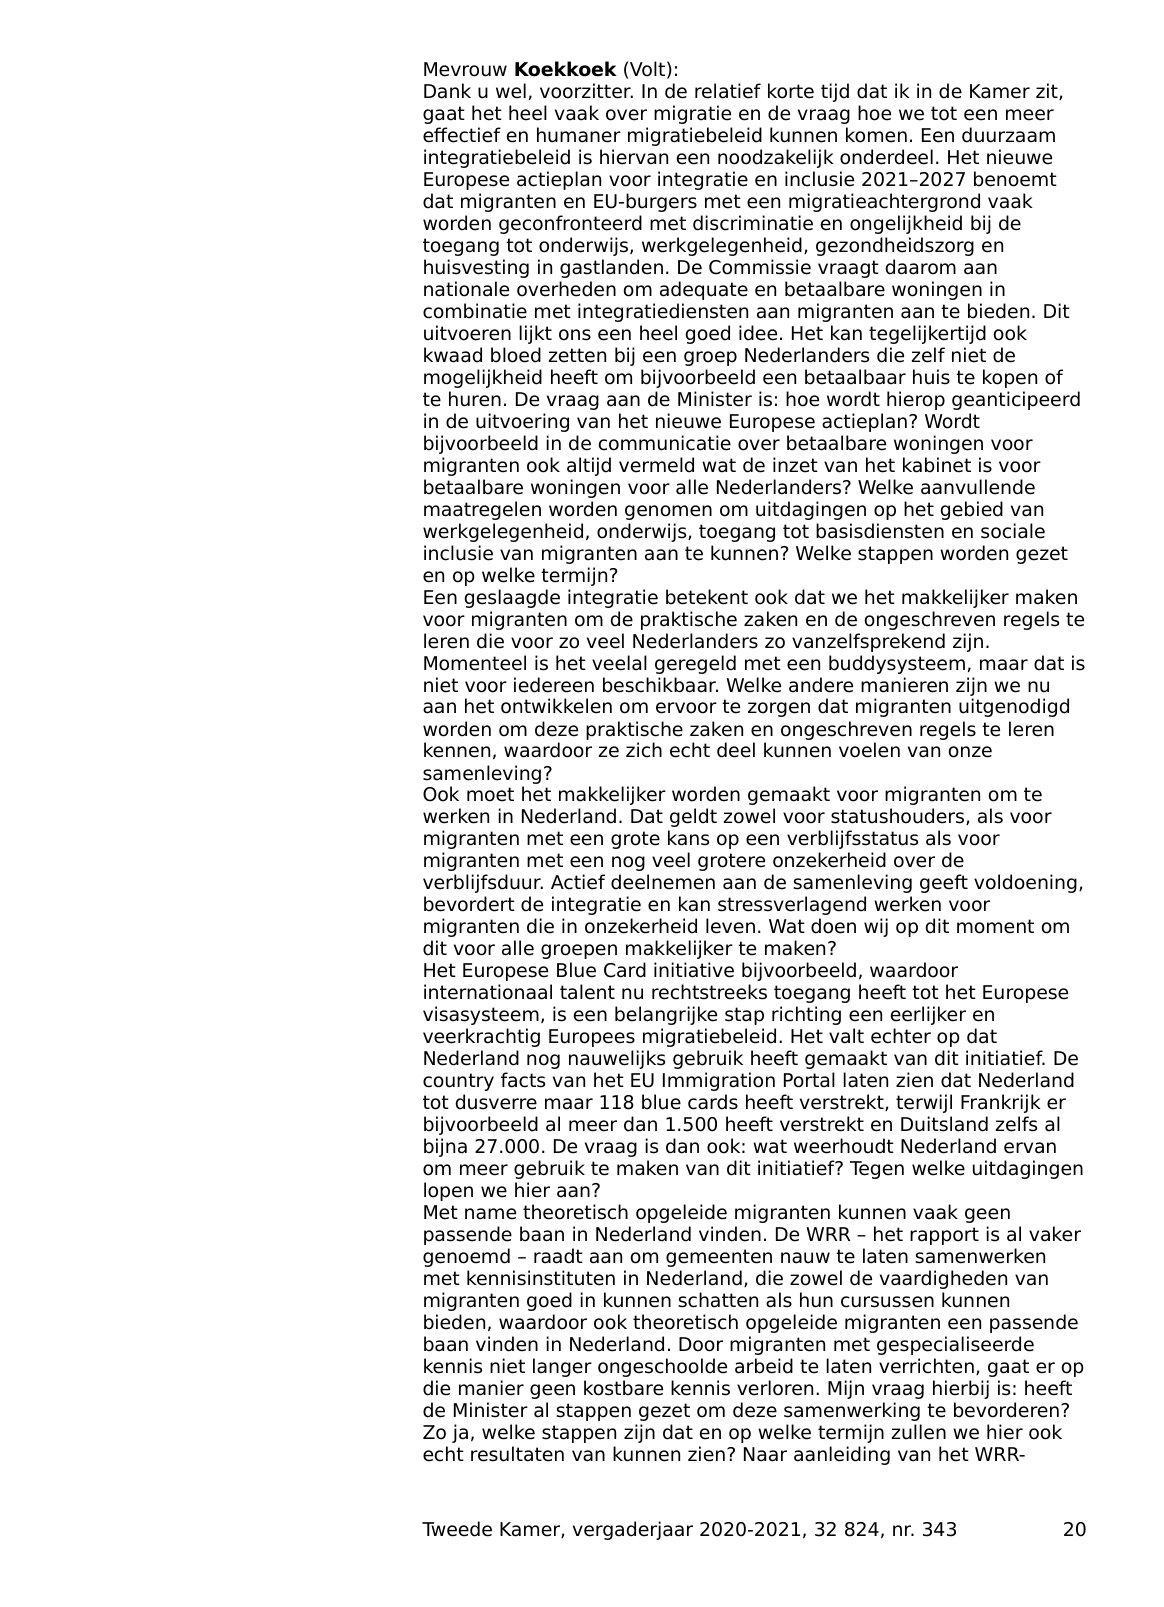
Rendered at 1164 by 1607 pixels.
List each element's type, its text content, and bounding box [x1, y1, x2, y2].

text Mevrouw Koekkoek (Volt): [422, 59, 1087, 81]
text Het Europese Blue Card initiative bijvoorbeeld, waardoor internationaal talent nu rechtstreeks toegang heeft tot het Europese visasysteem, is een belangrijke stap richting een eerlijker en veerkrachtig Europees migratiebeleid. Het valt echter op dat Nederland nog nauwelijks gebruik heeft gemaakt van dit initiatief. De country facts van het EU Immigration Portal laten zien dat Nederland tot dusverre maar 118 blue cards heeft verstrekt, terwijl Frankrijk er bijvoorbeeld al meer dan 1.500 heeft verstrekt en Duitsland zelfs al bijna 27.000. De vraag is dan ook: wat weerhoudt Nederland ervan om meer gebruik te maken van dit initiatief? Tegen welke uitdagingen lopen we hier aan? [422, 960, 1087, 1202]
text Een geslaagde integratie betekent ook dat we het makkelijker maken voor migranten om de praktische zaken en de ongeschreven regels te leren die voor zo veel Nederlanders zo vanzelfsprekend zijn. Momenteel is het veelal geregeld met een buddysysteem, maar dat is niet voor iedereen beschikbaar. Welke andere manieren zijn we nu aan het ontwikkelen om ervoor te zorgen dat migranten uitgenodigd worden om deze praktische zaken en ongeschreven regels te leren kennen, waardoor ze zich echt deel kunnen voelen van onze samenleving? [422, 587, 1087, 784]
text Ook moet het makkelijker worden gemaakt voor migranten om te werken in Nederland. Dat geldt zowel voor statushouders, als voor migranten met een grote kans op een verblijfsstatus als voor migranten met een nog veel grotere onzekerheid over de verblijfsduur. Actief deelnemen aan de samenleving geeft voldoening, bevordert de integratie en kan stressverlagend werken voor migranten die in onzekerheid leven. Wat doen wij op dit moment om dit voor alle groepen makkelijker te maken? [422, 784, 1087, 960]
text Met name theoretisch opgeleide migranten kunnen vaak geen passende baan in Nederland vinden. De WRR – het rapport is al vaker genoemd – raadt aan om gemeenten nauw te laten samenwerken met kennisinstituten in Nederland, die zowel de vaardigheden van migranten goed in kunnen schatten als hun cursussen kunnen bieden, waardoor ook theoretisch opgeleide migranten een passende baan vinden in Nederland. Door migranten met gespecialiseerde kennis niet langer ongeschoolde arbeid te laten verrichten, gaat er op die manier geen kostbare kennis verloren. Mijn vraag hierbij is: heeft de Minister al stappen gezet om deze samenwerking te bevorderen? Zo ja, welke stappen zijn dat en op welke termijn zullen we hier ook echt resultaten van kunnen zien? Naar aanleiding van het WRR- [422, 1202, 1087, 1466]
text Dank u wel, voorzitter. In de relatief korte tijd dat ik in de Kamer zit, gaat het heel vaak over migratie en de vraag hoe we tot een meer effectief en humaner migratiebeleid kunnen komen. Een duurzaam integratiebeleid is hiervan een noodzakelijk onderdeel. Het nieuwe Europese actieplan voor integratie en inclusie 2021–2027 benoemt dat migranten en EU-burgers met een migratieachtergrond vaak worden geconfronteerd met discriminatie en ongelijkheid bij de toegang tot onderwijs, werkgelegenheid, gezondheidszorg en huisvesting in gastlanden. De Commissie vraagt daarom aan nationale overheden om adequate en betaalbare woningen in combinatie met integratiediensten aan migranten aan te bieden. Dit uitvoeren lijkt ons een heel goed idee. Het kan tegelijkertijd ook kwaad bloed zetten bij een groep Nederlanders die zelf niet de mogelijkheid heeft om bijvoorbeeld een betaalbaar huis te kopen of te huren. De vraag aan de Minister is: hoe wordt hierop geanticipeerd in de uitvoering van het nieuwe Europese actieplan? Wordt bijvoorbeeld in de communicatie over betaalbare woningen voor migranten ook altijd vermeld wat de inzet van het kabinet is voor betaalbare woningen voor alle Nederlanders? Welke aanvullende maatregelen worden genomen om uitdagingen op het gebied van werkgelegenheid, onderwijs, toegang tot basisdiensten en sociale inclusie van migranten aan te kunnen? Welke stappen worden gezet en op welke termijn? [422, 81, 1087, 587]
